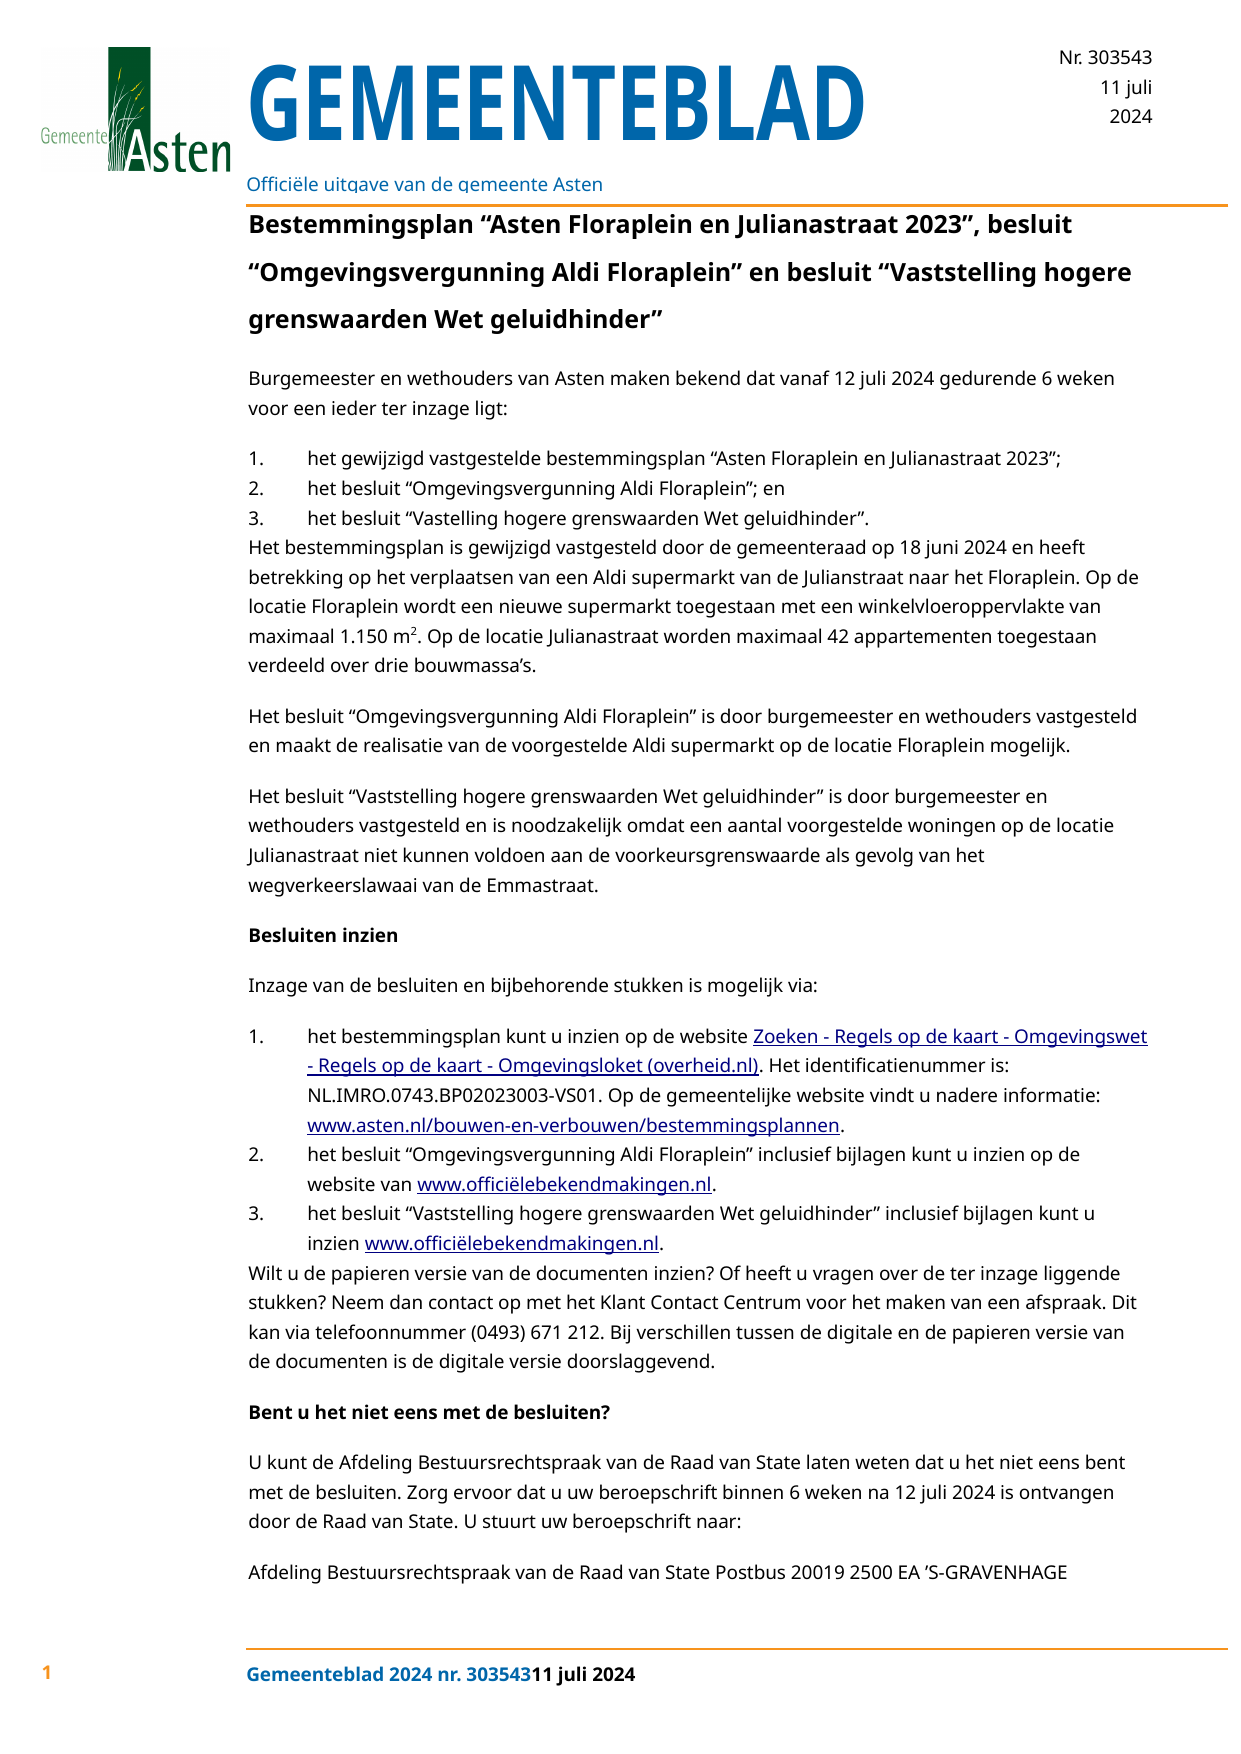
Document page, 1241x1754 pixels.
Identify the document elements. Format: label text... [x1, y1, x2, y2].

text Het besluit “Omgevingsvergunning Aldi Floraplein” is door burgemeester en wethouders vastgesteld en maakt de realisatie van de voorgestelde Aldi supermarkt op de locatie Floraplein mogelijk. [248, 703, 1152, 758]
list het besluit “Vastelling hogere grenswaarden Wet geluidhinder”. [248, 505, 1152, 530]
text Wilt u de papieren versie van de documenten inzien? Of heeft u vragen over de ter inzage liggende stukken? Neem dan contact op met het Klant Contact Centrum voor het maken van een afspraak. Dit kan via telefoonnummer (0493) 671 212. Bij verschillen tussen de digitale en de papieren versie van de documenten is de digitale versie doorslaggevend. [248, 1260, 1152, 1374]
text Bent u het niet eens met de besluiten? [248, 1399, 1152, 1424]
text Besluiten inzien [248, 922, 1152, 948]
text Het bestemmingsplan is gewijzigd vastgesteld door de gemeenteraad op 18 juni 2024 en heeft betrekking op het verplaatsen van een Aldi supermarkt van de Julianstraat naar het Floraplein. Op de locatie Floraplein wordt een nieuwe supermarkt toegestaan met een winkelvloeroppervlakte van maximaal 1.150 m2. Op de locatie Julianastraat worden maximaal 42 appartementen toegestaan verdeeld over drie bouwmassa’s. [248, 534, 1152, 678]
text Burgemeester en wethouders van Asten maken bekend dat vanaf 12 juli 2024 gedurende 6 weken voor een ieder ter inzage ligt: [248, 366, 1152, 421]
text Afdeling Bestuursrechtspraak van de Raad van State Postbus 20019 2500 EA ’S-GRAVENHAGE [248, 1559, 1152, 1584]
list het besluit “Omgevingsvergunning Aldi Floraplein”; en [248, 475, 1152, 501]
list het besluit “Omgevingsvergunning Aldi Floraplein” inclusief bijlagen kunt u inzien op de website van www.officiëlebekendmakingen.nl. [248, 1141, 1152, 1197]
list het gewijzigd vastgestelde bestemmingsplan “Asten Floraplein en Julianastraat 2023”; [248, 446, 1152, 471]
text U kunt de Afdeling Bestuursrechtspraak van de Raad van State laten weten dat u het niet eens bent met de besluiten. Zorg ervoor dat u uw beroepschrift binnen 6 weken na 12 juli 2024 is ontvangen door de Raad van State. U stuurt uw beroepschrift naar: [248, 1449, 1152, 1534]
text Inzage van de besluiten en bijbehorende stukken is mogelijk via: [248, 973, 1152, 998]
text Het besluit “Vaststelling hogere grenswaarden Wet geluidhinder” is door burgemeester en wethouders vastgesteld en is noodzakelijk omdat een aantal voorgestelde woningen op de locatie Julianastraat niet kunnen voldoen aan de voorkeursgrenswaarde als gevolg van het wegverkeerslawaai van de Emmastraat. [248, 783, 1152, 897]
picture [41, 47, 231, 172]
list het besluit “Vaststelling hogere grenswaarden Wet geluidhinder” inclusief bijlagen kunt u inzien www.officiëlebekendmakingen.nl. [248, 1201, 1152, 1256]
text Bestemmingsplan “Asten Floraplein en Julianastraat 2023”, besluit “Omgevingsvergunning Aldi Floraplein” en besluit “Vaststelling hogere grenswaarden Wet geluidhinder” [248, 207, 1152, 336]
list het bestemmingsplan kunt u inzien op de website Zoeken - Regels op de kaart - Omgevingswet - Regels op de kaart - Omgevingsloket (overheid.nl). Het identificatienummer is: NL.IMRO.0743.BP02023003-VS01. Op de gemeentelijke website vindt u nadere informatie: www.asten.nl/bouwen-en-verbouwen/bestemmingsplannen. [248, 1023, 1152, 1137]
